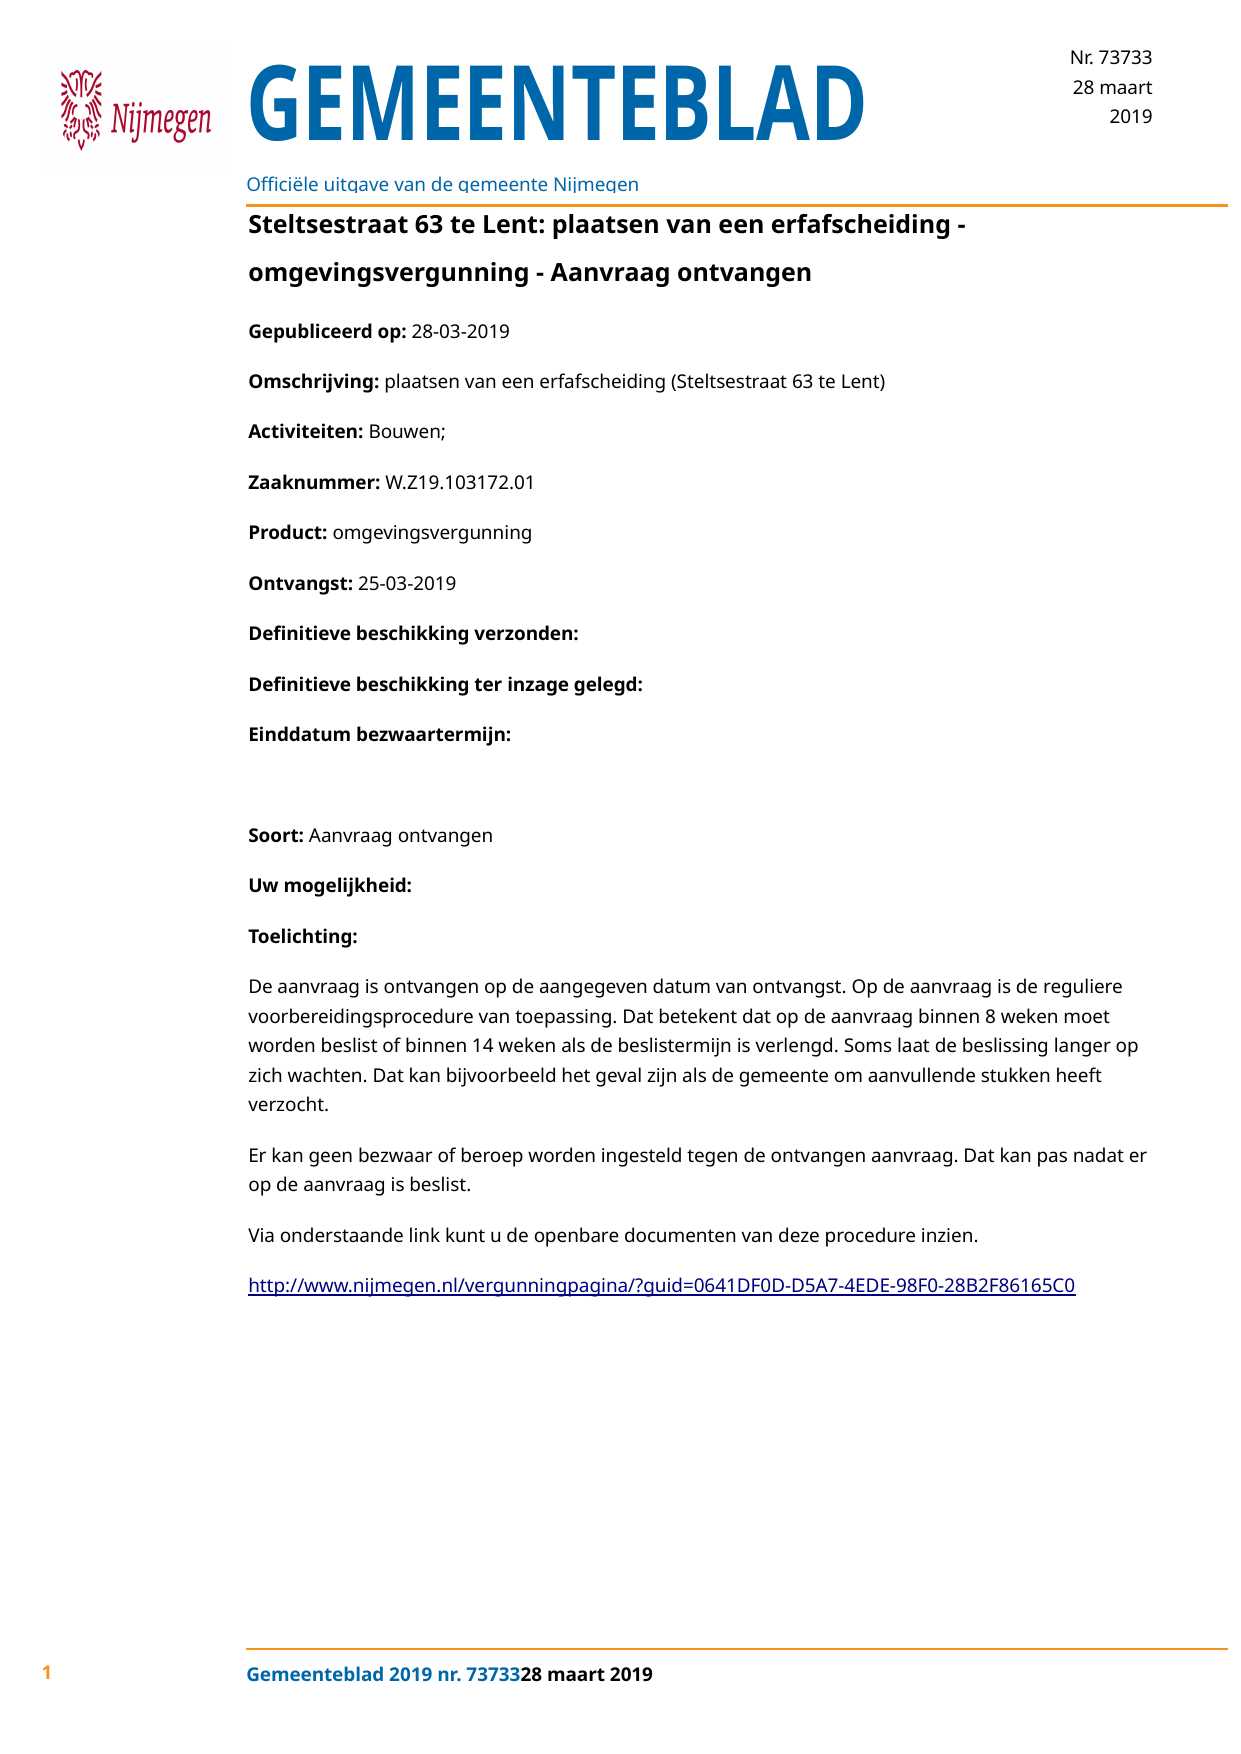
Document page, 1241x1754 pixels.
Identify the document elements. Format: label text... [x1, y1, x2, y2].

picture [41, 47, 231, 172]
text Gepubliceerd op: 28-03-2019 [248, 318, 1152, 344]
text Omschrijving: plaatsen van een erfafscheiding (Steltsestraat 63 te Lent) [248, 368, 1152, 394]
text Einddatum bezwaartermijn: [248, 721, 1152, 747]
text Ontvangst: 25-03-2019 [248, 570, 1152, 596]
text Product: omgevingsvergunning [248, 519, 1152, 545]
text De aanvraag is ontvangen op de aangegeven datum van ontvangst. Op de aanvraag is de reguliere voorbereidingsprocedure van toepassing. Dat betekent dat op de aanvraag binnen 8 weken moet worden beslist of binnen 14 weken als de beslistermijn is verlengd. Soms laat de beslissing langer op zich wachten. Dat kan bijvoorbeeld het geval zijn als de gemeente om aanvullende stukken heeft verzocht. [248, 973, 1152, 1117]
text Er kan geen bezwaar of beroep worden ingesteld tegen de ontvangen aanvraag. Dat kan pas nadat er op de aanvraag is beslist. [248, 1142, 1152, 1197]
text Uw mogelijkheid: [248, 872, 1152, 898]
text Toelichting: [248, 923, 1152, 949]
text http://www.nijmegen.nl/vergunningpagina/?guid=0641DF0D-D5A7-4EDE-98F0-28B2F86165C0 [248, 1272, 1152, 1298]
text Soort: Aanvraag ontvangen [248, 822, 1152, 848]
text Definitieve beschikking verzonden: [248, 620, 1152, 646]
text Activiteiten: Bouwen; [248, 419, 1152, 444]
text Steltsestraat 63 te Lent: plaatsen van een erfafscheiding - omgevingsvergunning - Aanvraag ontvangen [248, 207, 1152, 288]
text Zaaknummer: W.Z19.103172.01 [248, 469, 1152, 495]
text Via onderstaande link kunt u de openbare documenten van deze procedure inzien. [248, 1222, 1152, 1248]
text Definitieve beschikking ter inzage gelegd: [248, 671, 1152, 697]
